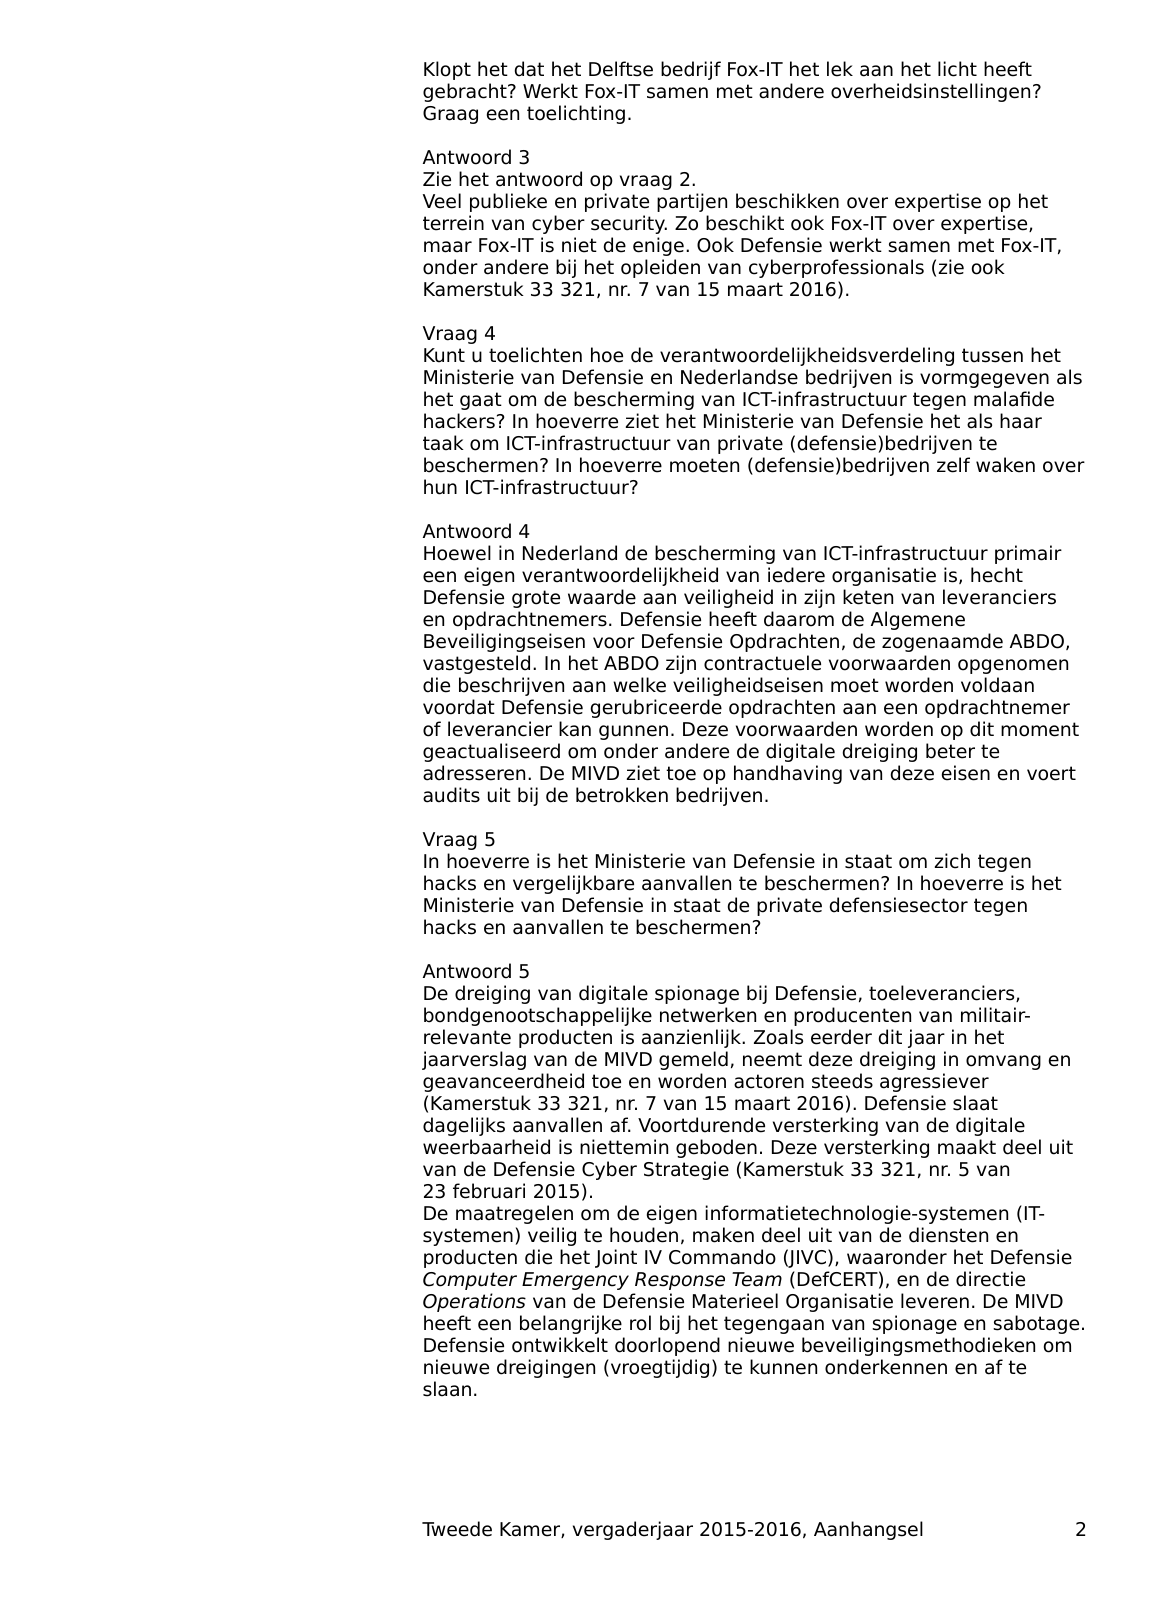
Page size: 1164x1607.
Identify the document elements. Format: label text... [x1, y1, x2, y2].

text Vraag 5 [422, 829, 1087, 851]
text Antwoord 3 [422, 147, 1087, 169]
text De dreiging van digitale spionage bij Defensie, toeleveranciers, bondgenootschappelijke netwerken en producenten van militair-relevante producten is aanzienlijk. Zoals eerder dit jaar in het jaarverslag van de MIVD gemeld, neemt deze dreiging in omvang en geavanceerdheid toe en worden actoren steeds agressiever (Kamerstuk 33 321, nr. 7 van 15 maart 2016). Defensie slaat dagelijks aanvallen af. Voortdurende versterking van de digitale weerbaarheid is niettemin geboden. Deze versterking maakt deel uit van de Defensie Cyber Strategie (Kamerstuk 33 321, nr. 5 van 23 februari 2015). [422, 983, 1087, 1203]
text Veel publieke en private partijen beschikken over expertise op het terrein van cyber security. Zo beschikt ook Fox-IT over expertise, maar Fox-IT is niet de enige. Ook Defensie werkt samen met Fox-IT, onder andere bij het opleiden van cyberprofessionals (zie ook Kamerstuk 33 321, nr. 7 van 15 maart 2016). [422, 191, 1087, 301]
text De maatregelen om de eigen informatietechnologie-systemen (IT-systemen) veilig te houden, maken deel uit van de diensten en producten die het Joint IV Commando (JIVC), waaronder het Defensie Computer Emergency Response Team (DefCERT), en de directie Operations van de Defensie Materieel Organisatie leveren. De MIVD heeft een belangrijke rol bij het tegengaan van spionage en sabotage. Defensie ontwikkelt doorlopend nieuwe beveiligingsmethodieken om nieuwe dreigingen (vroegtijdig) te kunnen onderkennen en af te slaan. [422, 1203, 1087, 1401]
text Zie het antwoord op vraag 2. [422, 169, 1087, 191]
text In hoeverre is het Ministerie van Defensie in staat om zich tegen hacks en vergelijkbare aanvallen te beschermen? In hoeverre is het Ministerie van Defensie in staat de private defensiesector tegen hacks en aanvallen te beschermen? [422, 851, 1087, 939]
text Klopt het dat het Delftse bedrijf Fox-IT het lek aan het licht heeft gebracht? Werkt Fox-IT samen met andere overheidsinstellingen? Graag een toelichting. [422, 59, 1087, 125]
text Antwoord 4 [422, 521, 1087, 543]
text Hoewel in Nederland de bescherming van ICT-infrastructuur primair een eigen verantwoordelijkheid van iedere organisatie is, hecht Defensie grote waarde aan veiligheid in zijn keten van leveranciers en opdrachtnemers. Defensie heeft daarom de Algemene Beveiligingseisen voor Defensie Opdrachten, de zogenaamde ABDO, vastgesteld. In het ABDO zijn contractuele voorwaarden opgenomen die beschrijven aan welke veiligheidseisen moet worden voldaan voordat Defensie gerubriceerde opdrachten aan een opdrachtnemer of leverancier kan gunnen. Deze voorwaarden worden op dit moment geactualiseerd om onder andere de digitale dreiging beter te adresseren. De MIVD ziet toe op handhaving van deze eisen en voert audits uit bij de betrokken bedrijven. [422, 543, 1087, 807]
text Antwoord 5 [422, 961, 1087, 983]
text Vraag 4 [422, 323, 1087, 345]
text Kunt u toelichten hoe de verantwoordelijkheidsverdeling tussen het Ministerie van Defensie en Nederlandse bedrijven is vormgegeven als het gaat om de bescherming van ICT-infrastructuur tegen malafide hackers? In hoeverre ziet het Ministerie van Defensie het als haar taak om ICT-infrastructuur van private (defensie)bedrijven te beschermen? In hoeverre moeten (defensie)bedrijven zelf waken over hun ICT-infrastructuur? [422, 345, 1087, 499]
